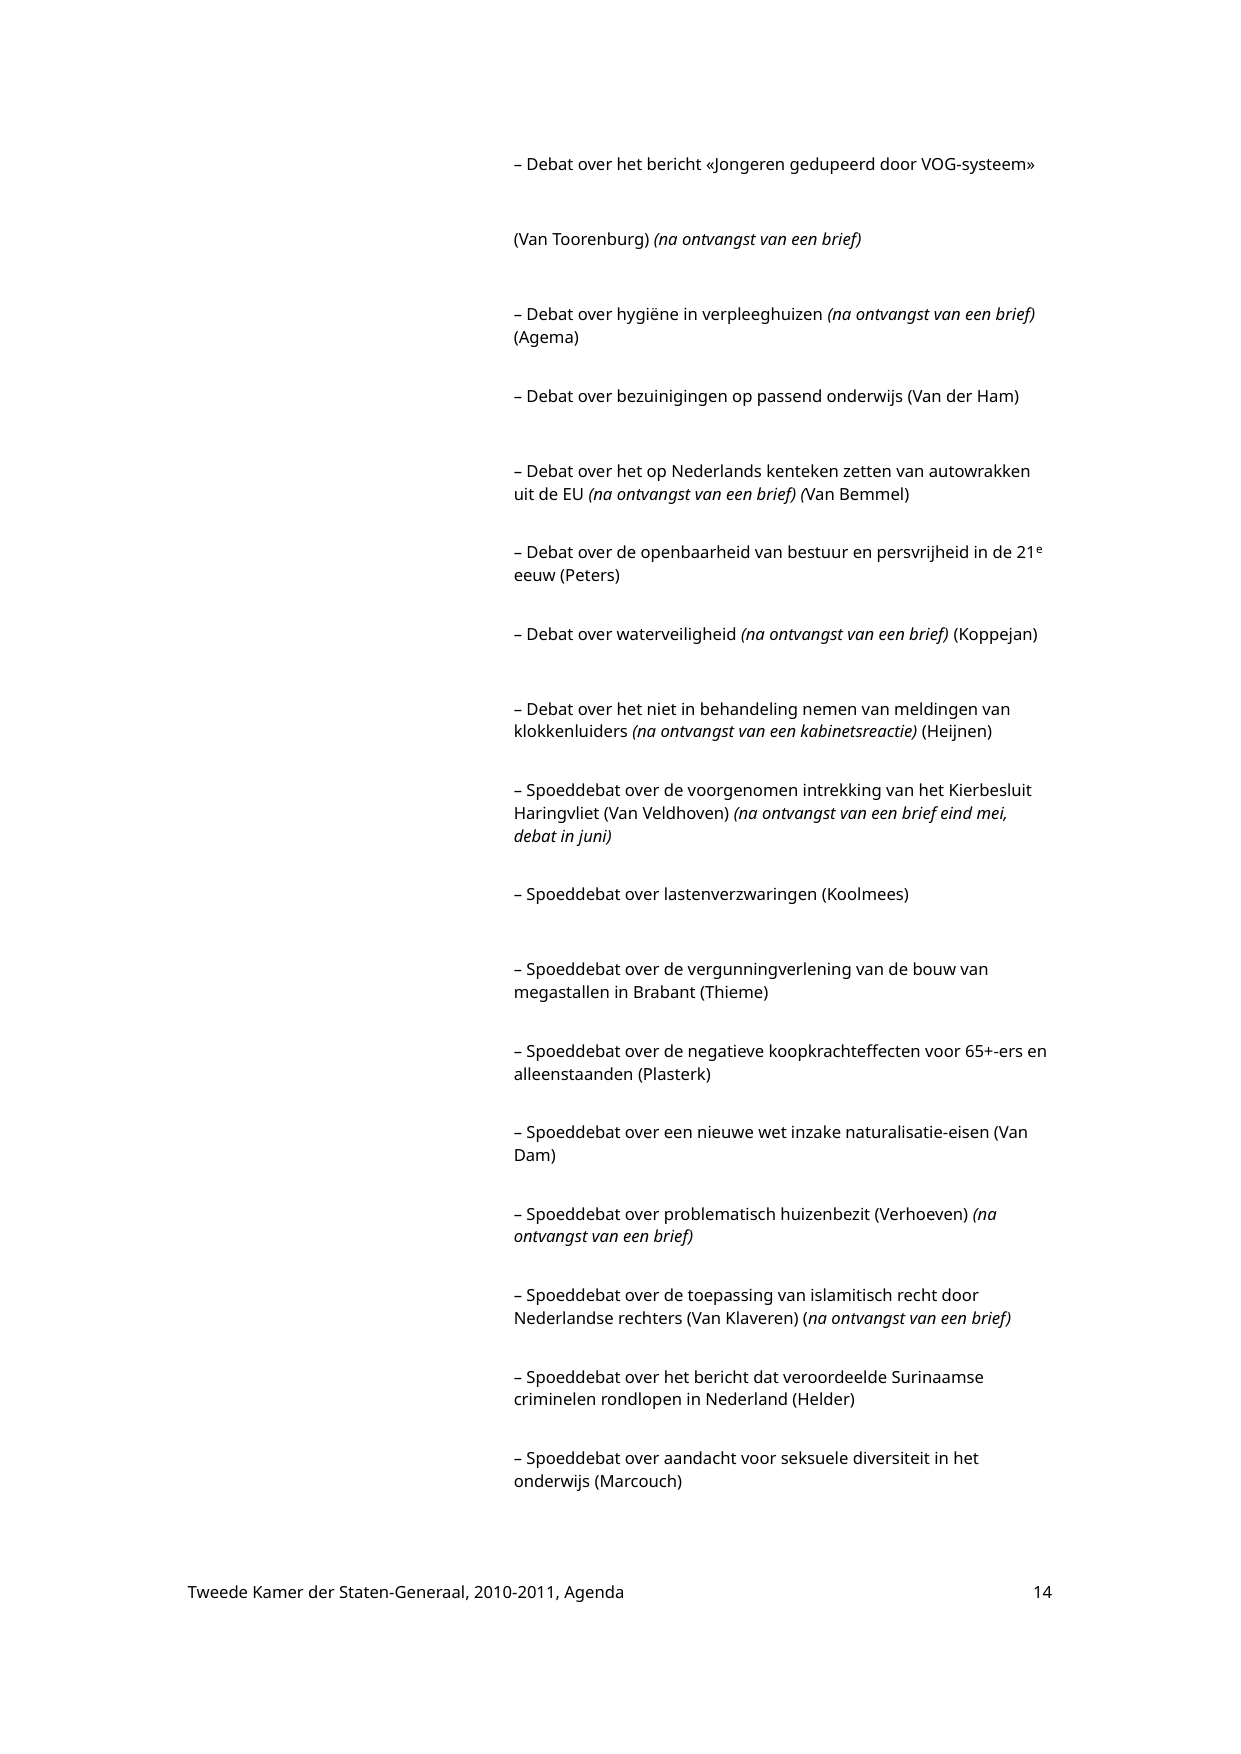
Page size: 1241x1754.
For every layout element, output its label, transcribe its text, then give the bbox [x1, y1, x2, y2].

table_cell [188, 1199, 490, 1281]
table_cell [188, 225, 490, 300]
table_cell [490, 456, 510, 538]
table_cell [490, 300, 510, 381]
table_cell [490, 694, 510, 776]
table_cell [188, 381, 490, 456]
table_cell – Debat over het op Nederlands kenteken zetten van autowrakken uit de EU (na ontvangst van een brief) (Van Bemmel) [510, 456, 1053, 538]
table_cell – Debat over waterveiligheid (na ontvangst van een brief) (Koppejan) [510, 619, 1053, 694]
table_cell [188, 1118, 490, 1199]
table_cell [490, 1362, 510, 1444]
table_cell – Spoeddebat over het bericht dat veroordeelde Surinaamse criminelen rondlopen in Nederland (Helder) [510, 1362, 1053, 1444]
table_cell – Debat over bezuinigingen op passend onderwijs (Van der Ham) [510, 381, 1053, 456]
table_cell – Spoeddebat over de negatieve koopkrachteffecten voor 65+-ers en alleenstaanden (Plasterk) [510, 1036, 1053, 1118]
table_cell – Debat over het bericht «Jongeren gedupeerd door VOG-systeem» [510, 150, 1053, 225]
table_cell [490, 1444, 510, 1525]
table_cell [188, 456, 490, 538]
table_cell – Spoeddebat over aandacht voor seksuele diversiteit in het onderwijs (Marcouch) [510, 1444, 1053, 1525]
table_cell – Spoeddebat over de vergunningverlening van de bouw van megastallen in Brabant (Thieme) [510, 955, 1053, 1036]
table_cell [188, 694, 490, 776]
table_cell – Spoeddebat over lastenverzwaringen (Koolmees) [510, 880, 1053, 955]
table_cell [188, 880, 490, 955]
table_cell [188, 1036, 490, 1118]
table_cell [188, 538, 490, 619]
table_cell [490, 225, 510, 300]
table_cell [188, 619, 490, 694]
table_cell [490, 619, 510, 694]
table_cell [490, 1281, 510, 1362]
table_cell [490, 1118, 510, 1199]
table_cell [188, 1444, 490, 1525]
table_cell [188, 955, 490, 1036]
table_cell [490, 880, 510, 955]
table_cell [188, 300, 490, 381]
table_cell [490, 1199, 510, 1281]
table_cell [188, 1362, 490, 1444]
table_cell – Spoeddebat over problematisch huizenbezit (Verhoeven) (na ontvangst van een brief) [510, 1199, 1053, 1281]
table_cell – Spoeddebat over een nieuwe wet inzake naturalisatie-eisen (Van Dam) [510, 1118, 1053, 1199]
table_cell – Debat over hygiëne in verpleeghuizen (na ontvangst van een brief) (Agema) [510, 300, 1053, 381]
table_cell – Debat over de openbaarheid van bestuur en persvrijheid in de 21e eeuw (Peters) [510, 538, 1053, 619]
table_cell – Debat over het niet in behandeling nemen van meldingen van klokkenluiders (na ontvangst van een kabinetsreactie) (Heijnen) [510, 694, 1053, 776]
table_cell [490, 955, 510, 1036]
table_cell – Spoeddebat over de toepassing van islamitisch recht door Nederlandse rechters (Van Klaveren) (na ontvangst van een brief) [510, 1281, 1053, 1362]
table_cell [188, 776, 490, 880]
table_cell [188, 1281, 490, 1362]
table_cell – Spoeddebat over de voorgenomen intrekking van het Kierbesluit Haringvliet (Van Veldhoven) (na ontvangst van een brief eind mei, debat in juni) [510, 776, 1053, 880]
table_cell [490, 1036, 510, 1118]
table_cell [490, 381, 510, 456]
table_cell [188, 150, 490, 225]
table_cell [490, 538, 510, 619]
table_cell [490, 776, 510, 880]
table_cell [490, 150, 510, 225]
table_cell (Van Toorenburg) (na ontvangst van een brief) [510, 225, 1053, 300]
